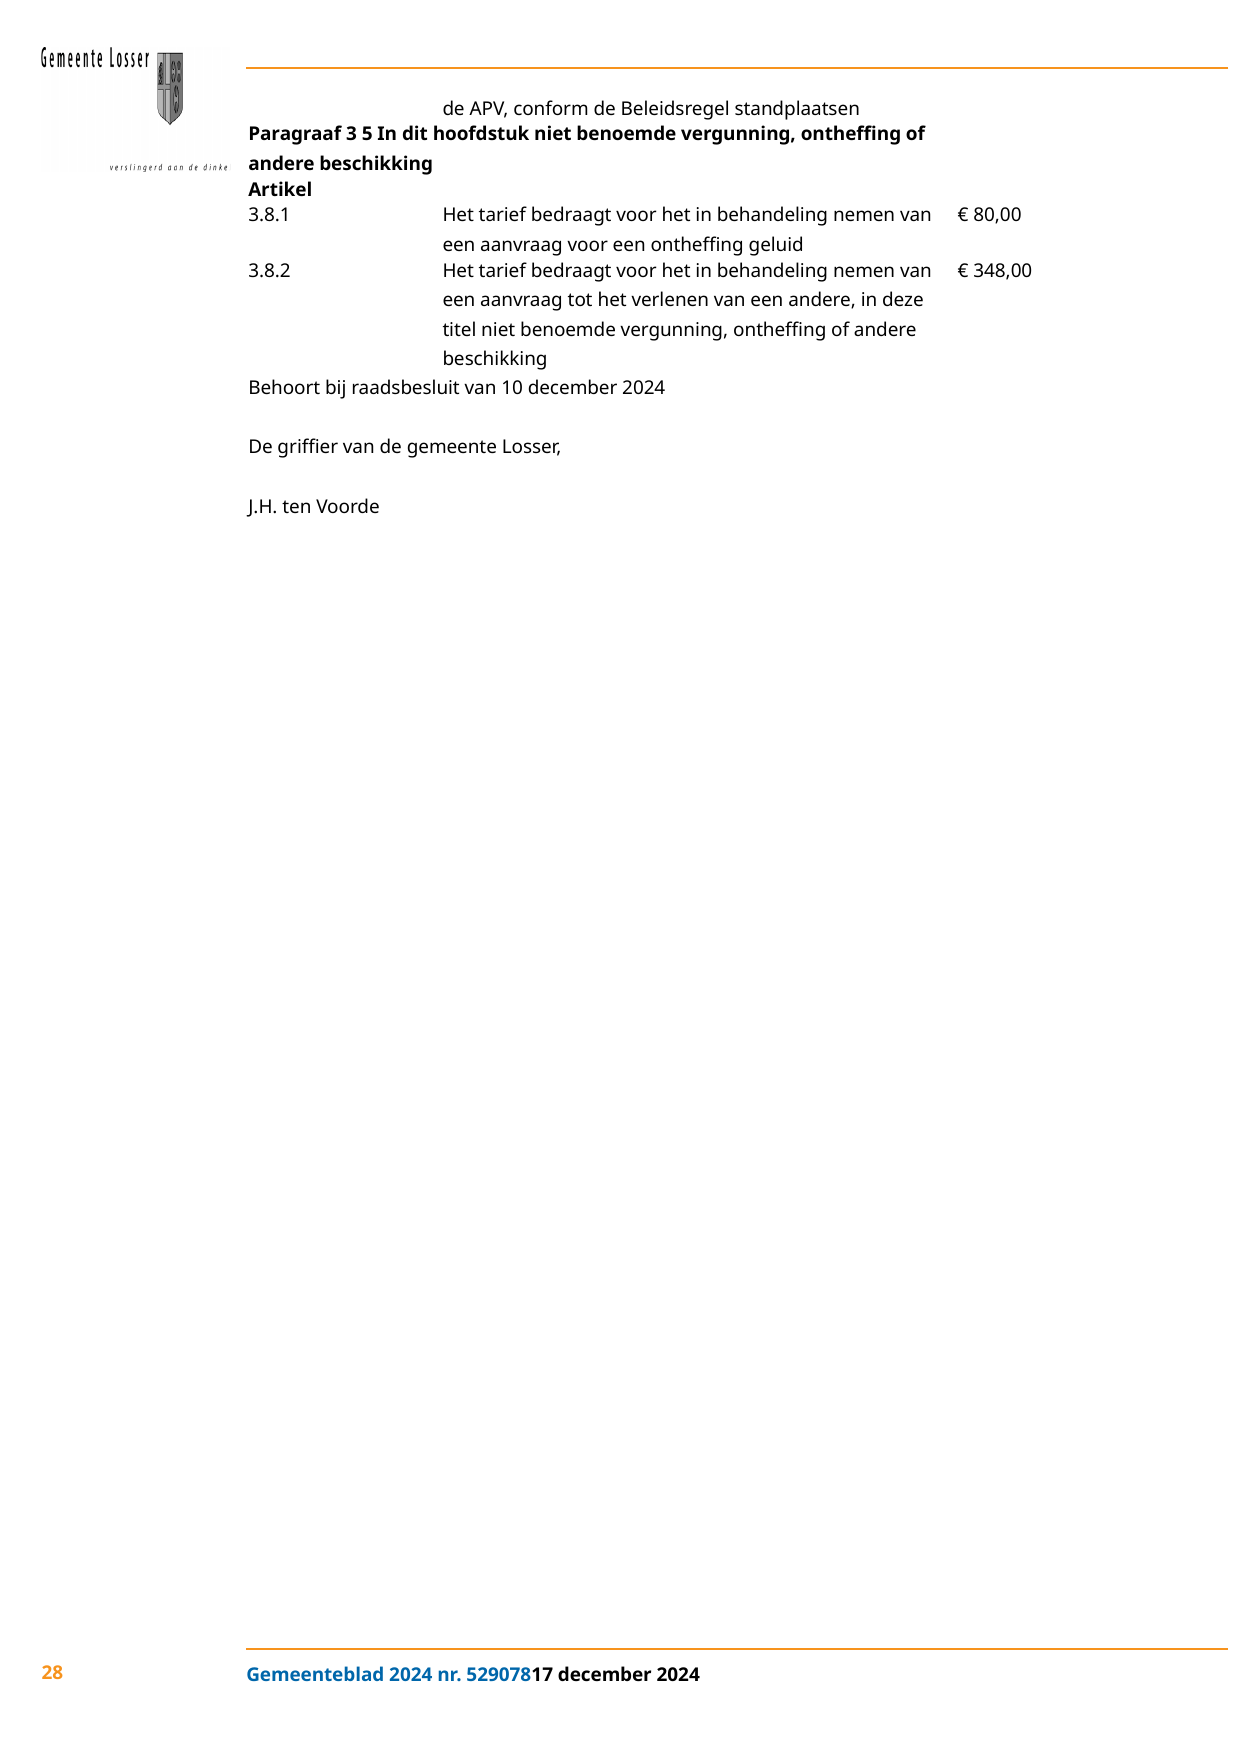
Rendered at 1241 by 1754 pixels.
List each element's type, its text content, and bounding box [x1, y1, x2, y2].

table_cell Het tarief bedraagt voor het in behandeling nemen van een aanvraag voor een ontheffing geluid [442, 202, 957, 257]
table_cell de APV, conform de Beleidsregel standplaatsen [442, 95, 957, 121]
table_cell Artikel [248, 176, 957, 202]
table_cell [958, 176, 1152, 202]
picture [41, 47, 231, 172]
text Behoort bij raadsbesluit van 10 december 2024 [248, 374, 1152, 400]
table_cell [248, 95, 442, 121]
table_cell € 348,00 [958, 257, 1152, 371]
table_cell € 80,00 [958, 202, 1152, 257]
table_cell Paragraaf 3 5 In dit hoofdstuk niet benoemde vergunning, ontheffing of andere beschikking [248, 121, 957, 176]
table_cell 3.8.2 [248, 257, 442, 371]
table_cell [958, 121, 1152, 176]
table_cell [958, 95, 1152, 121]
text De griffier van de gemeente Losser, [248, 434, 1152, 459]
table_cell Het tarief bedraagt voor het in behandeling nemen van een aanvraag tot het verlenen van een andere, in deze titel niet benoemde vergunning, ontheffing of andere beschikking [442, 257, 957, 371]
text J.H. ten Voorde [248, 493, 1152, 519]
table_cell 3.8.1 [248, 202, 442, 257]
